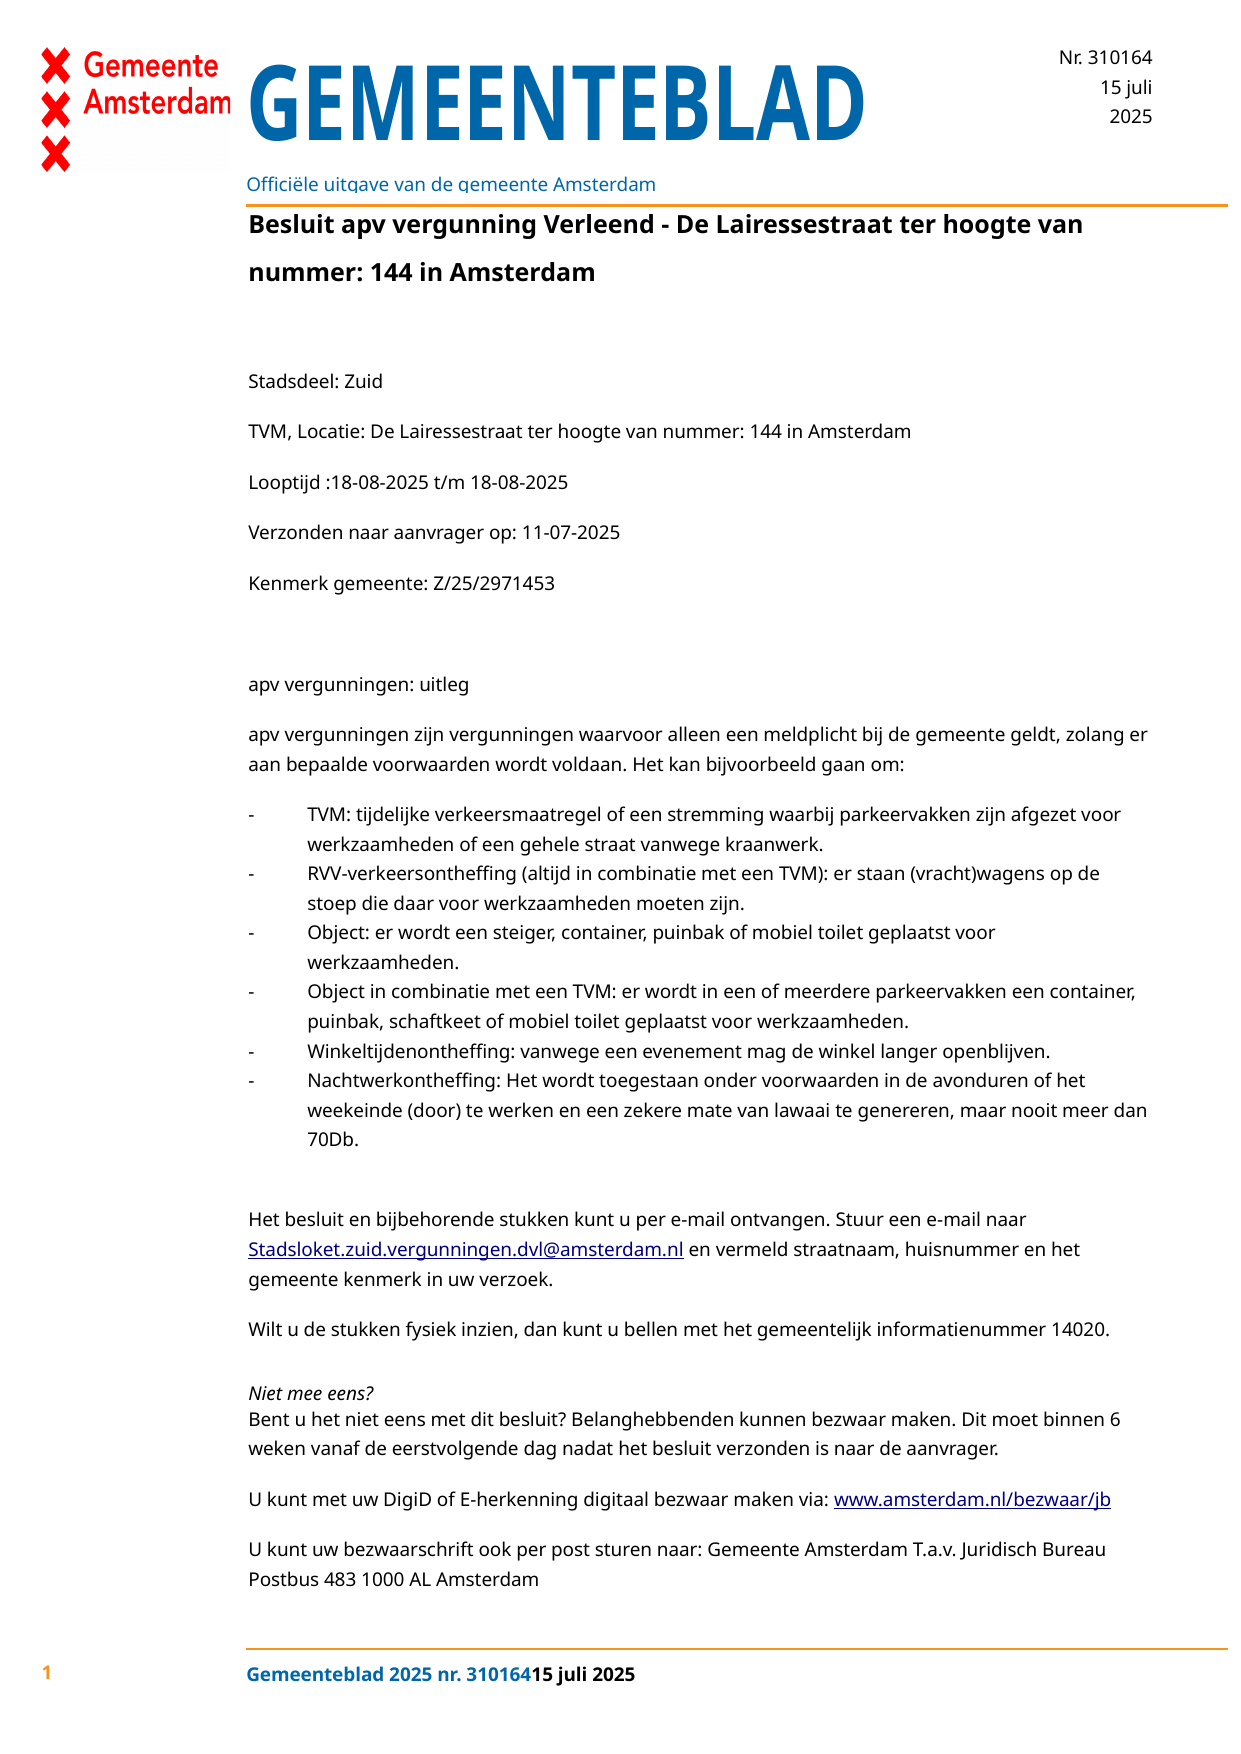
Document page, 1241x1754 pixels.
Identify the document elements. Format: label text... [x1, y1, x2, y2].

list RVV-verkeersontheffing (altijd in combinatie met een TVM): er staan (vracht)wagens op de stoep die daar voor werkzaamheden moeten zijn. [248, 860, 1152, 916]
text TVM, Locatie: De Lairessestraat ter hoogte van nummer: 144 in Amsterdam [248, 419, 1152, 444]
text U kunt uw bezwaarschrift ook per post sturen naar: Gemeente Amsterdam T.a.v. Juridisch Bureau Postbus 483 1000 AL Amsterdam [248, 1536, 1152, 1592]
text apv vergunningen: uitleg [248, 671, 1152, 697]
list Object: er wordt een steiger, container, puinbak of mobiel toilet geplaatst voor werkzaamheden. [248, 919, 1152, 975]
list TVM: tijdelijke verkeersmaatregel of een stremming waarbij parkeervakken zijn afgezet voor werkzaamheden of een gehele straat vanwege kraanwerk. [248, 801, 1152, 857]
text Kenmerk gemeente: Z/25/2971453 [248, 570, 1152, 596]
picture [41, 47, 231, 172]
text Verzonden naar aanvrager op: 11-07-2025 [248, 519, 1152, 545]
text Bent u het niet eens met dit besluit? Belanghebbenden kunnen bezwaar maken. Dit moet binnen 6 weken vanaf de eerstvolgende dag nadat het besluit verzonden is naar de aanvrager. [248, 1406, 1152, 1461]
list Nachtwerkontheffing: Het wordt toegestaan onder voorwaarden in de avonduren of het weekeinde (door) te werken en een zekere mate van lawaai te genereren, maar nooit meer dan 70Db. [248, 1067, 1152, 1152]
list Winkeltijdenontheffing: vanwege een evenement mag de winkel langer openblijven. [248, 1038, 1152, 1064]
text Wilt u de stukken fysiek inzien, dan kunt u bellen met het gemeentelijk informatienummer 14020. [248, 1316, 1152, 1342]
text Looptijd :18-08-2025 t/m 18-08-2025 [248, 469, 1152, 495]
text Het besluit en bijbehorende stukken kunt u per e-mail ontvangen. Stuur een e-mail naar Stadsloket.zuid.vergunningen.dvl@amsterdam.nl en vermeld straatnaam, huisnummer en het gemeente kenmerk in uw verzoek. [248, 1207, 1152, 1292]
text apv vergunningen zijn vergunningen waarvoor alleen een meldplicht bij de gemeente geldt, zolang er aan bepaalde voorwaarden wordt voldaan. Het kan bijvoorbeeld gaan om: [248, 721, 1152, 777]
list Object in combinatie met een TVM: er wordt in een of meerdere parkeervakken een container, puinbak, schaftkeet of mobiel toilet geplaatst voor werkzaamheden. [248, 979, 1152, 1034]
text Niet mee eens? [248, 1380, 1152, 1406]
text Besluit apv vergunning Verleend - De Lairessestraat ter hoogte van nummer: 144 in Amsterdam [248, 207, 1152, 288]
text U kunt met uw DigiD of E-herkenning digitaal bezwaar maken via: www.amsterdam.nl/bezwaar/jb [248, 1486, 1152, 1512]
text Stadsdeel: Zuid [248, 368, 1152, 394]
